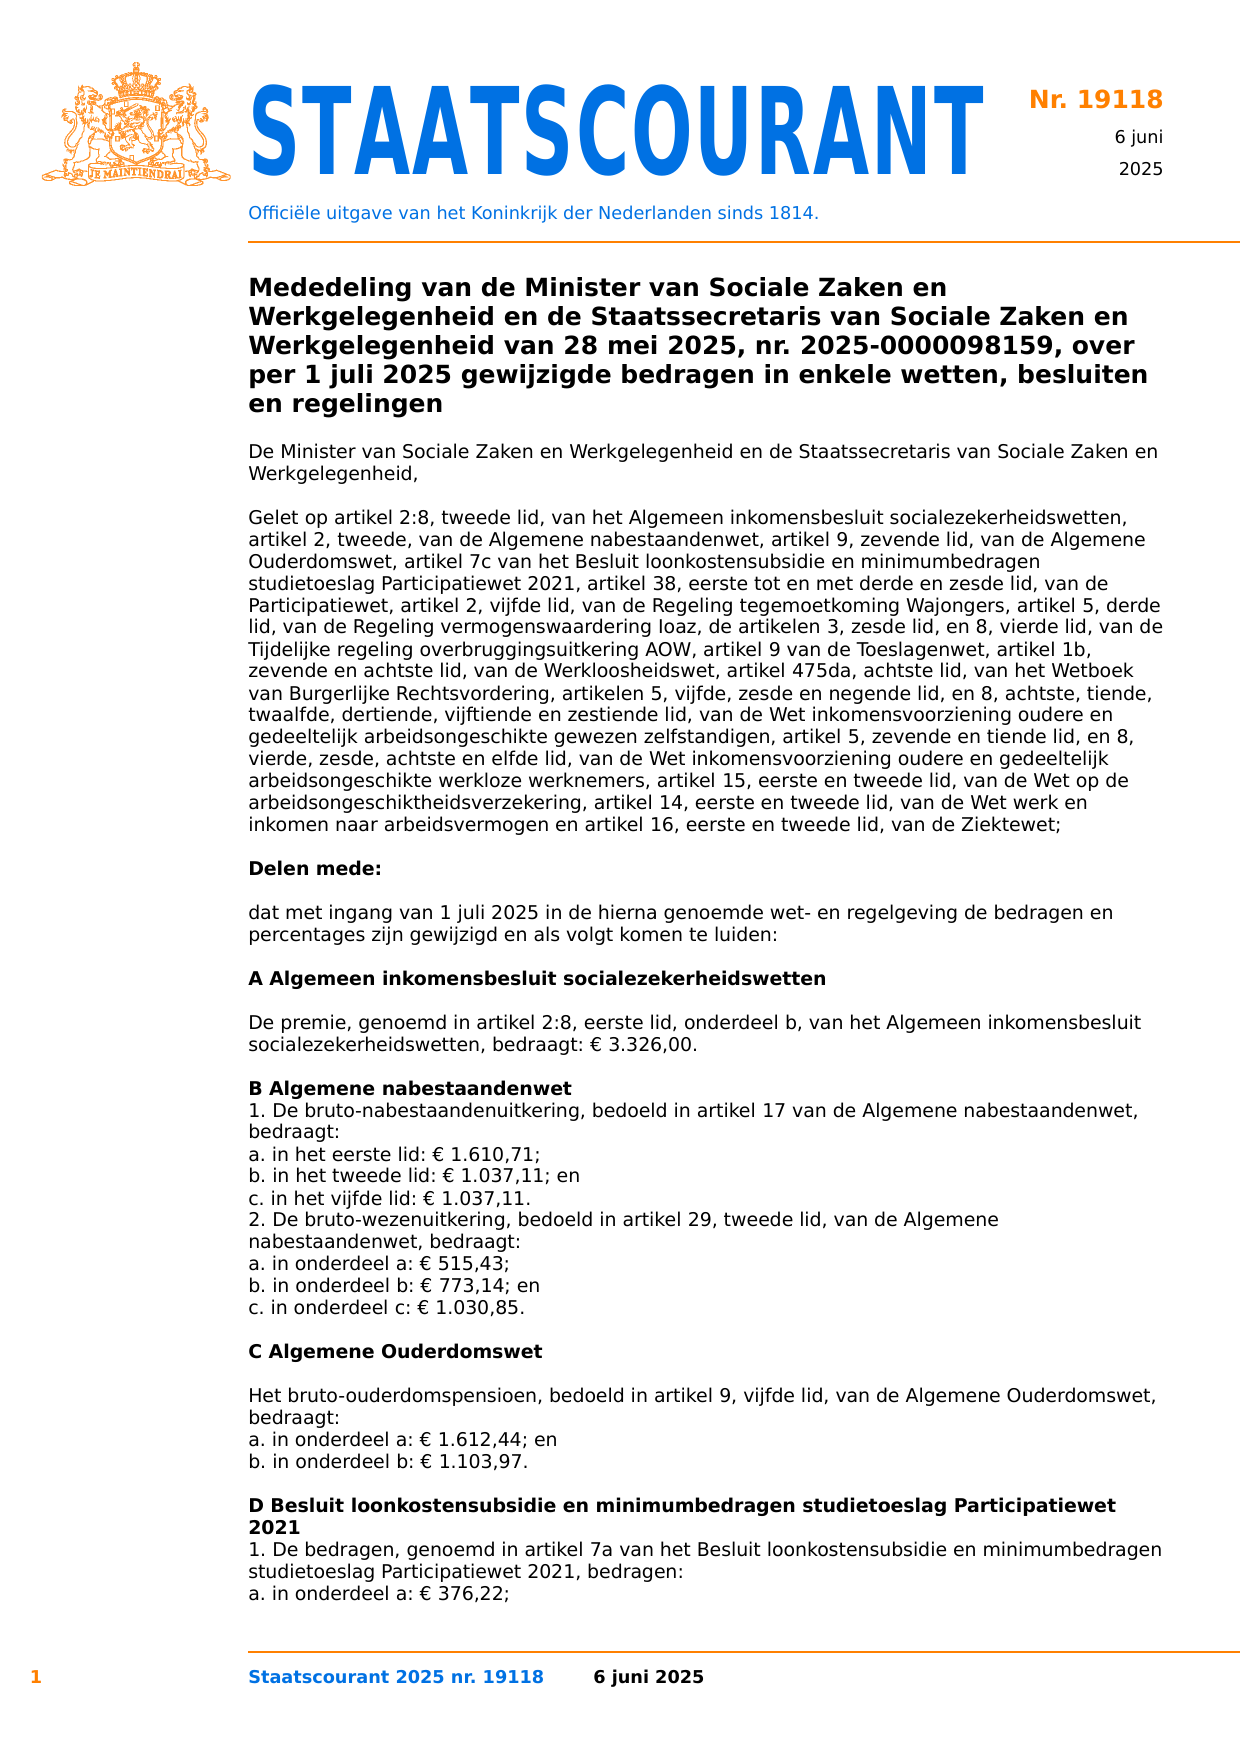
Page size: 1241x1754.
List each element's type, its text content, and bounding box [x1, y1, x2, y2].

text a. in onderdeel a: € 376,22; [248, 1583, 1163, 1605]
text c. in het vijfde lid: € 1.037,11. [248, 1187, 1163, 1209]
subtitle D Besluit loonkostensubsidie en minimumbedragen studietoeslag Participatiewet 2021 [248, 1495, 1163, 1539]
text c. in onderdeel c: € 1.030,85. [248, 1297, 1163, 1319]
text a. in onderdeel a: € 1.612,44; en [248, 1429, 1163, 1451]
table_cell 6 juni [998, 121, 1240, 153]
text b. in onderdeel b: € 773,14; en [248, 1275, 1163, 1297]
text De premie, genoemd in artikel 2:8, eerste lid, onderdeel b, van het Algemeen inkomensbesluit socialezekerheidswetten, bedraagt: € 3.326,00. [248, 1012, 1163, 1056]
table_header STAATSCOURANT [248, 62, 998, 203]
table_header Nr. 19118 [998, 62, 1240, 121]
text a. in onderdeel a: € 515,43; [248, 1253, 1163, 1275]
table_cell 2025 [998, 153, 1240, 203]
text b. in het tweede lid: € 1.037,11; en [248, 1165, 1163, 1187]
text Gelet op artikel 2:8, tweede lid, van het Algemeen inkomensbesluit socialezekerheidswetten, artikel 2, tweede, van de Algemene nabestaandenwet, artikel 9, zevende lid, van de Algemene Ouderdomswet, artikel 7c van het Besluit loonkostensubsidie en minimumbedragen studietoeslag Participatiewet 2021, artikel 38, eerste tot en met derde en zesde lid, van de Participatiewet, artikel 2, vijfde lid, van de Regeling tegemoetkoming Wajongers, artikel 5, derde lid, van de Regeling vermogenswaardering Ioaz, de artikelen 3, zesde lid, en 8, vierde lid, van de Tijdelijke regeling overbruggingsuitkering AOW, artikel 9 van de Toeslagenwet, artikel 1b, zevende en achtste lid, van de Werkloosheidswet, artikel 475da, achtste lid, van het Wetboek van Burgerlijke Rechtsvordering, artikelen 5, vijfde, zesde en negende lid, en 8, achtste, tiende, twaalfde, dertiende, vijftiende en zestiende lid, van de Wet inkomensvoorziening oudere en gedeeltelijk arbeidsongeschikte gewezen zelfstandigen, artikel 5, zevende en tiende lid, en 8, vierde, zesde, achtste en elfde lid, van de Wet inkomensvoorziening oudere en gedeeltelijk arbeidsongeschikte werkloze werknemers, artikel 15, eerste en tweede lid, van de Wet op de arbeidsongeschiktheidsverzekering, artikel 14, eerste en tweede lid, van de Wet werk en inkomen naar arbeidsvermogen en artikel 16, eerste en tweede lid, van de Ziektewet; [248, 507, 1163, 836]
subtitle C Algemene Ouderdomswet [248, 1341, 1163, 1363]
text b. in onderdeel b: € 1.103,97. [248, 1451, 1163, 1473]
text a. in het eerste lid: € 1.610,71; [248, 1143, 1163, 1165]
text dat met ingang van 1 juli 2025 in de hierna genoemde wet- en regelgeving de bedragen en percentages zijn gewijzigd en als volgt komen te luiden: [248, 902, 1163, 946]
table_cell Officiële uitgave van het Koninkrijk der Nederlanden sinds 1814. [248, 203, 1240, 241]
subtitle B Algemene nabestaandenwet [248, 1077, 1163, 1099]
text 1. De bedragen, genoemd in artikel 7a van het Besluit loonkostensubsidie en minimumbedragen studietoeslag Participatiewet 2021, bedragen: [248, 1539, 1163, 1583]
text Delen mede: [248, 858, 1163, 880]
text Het bruto-ouderdomspensioen, bedoeld in artikel 9, vijfde lid, van de Algemene Ouderdomswet, bedraagt: [248, 1385, 1163, 1429]
table_header [25, 62, 248, 241]
text 1. De bruto-nabestaandenuitkering, bedoeld in artikel 17 van de Algemene nabestaandenwet, bedraagt: [248, 1099, 1163, 1143]
picture [41, 62, 231, 186]
subtitle A Algemeen inkomensbesluit socialezekerheidswetten [248, 968, 1163, 990]
subtitle Mededeling van de Minister van Sociale Zaken en Werkgelegenheid en de Staatssecretaris van Sociale Zaken en Werkgelegenheid van 28 mei 2025, nr. 2025-0000098159, over per 1 juli 2025 gewijzigde bedragen in enkele wetten, besluiten en regelingen [248, 273, 1163, 419]
text 2. De bruto-wezenuitkering, bedoeld in artikel 29, tweede lid, van de Algemene nabestaandenwet, bedraagt: [248, 1209, 1163, 1253]
text De Minister van Sociale Zaken en Werkgelegenheid en de Staatssecretaris van Sociale Zaken en Werkgelegenheid, [248, 441, 1163, 485]
